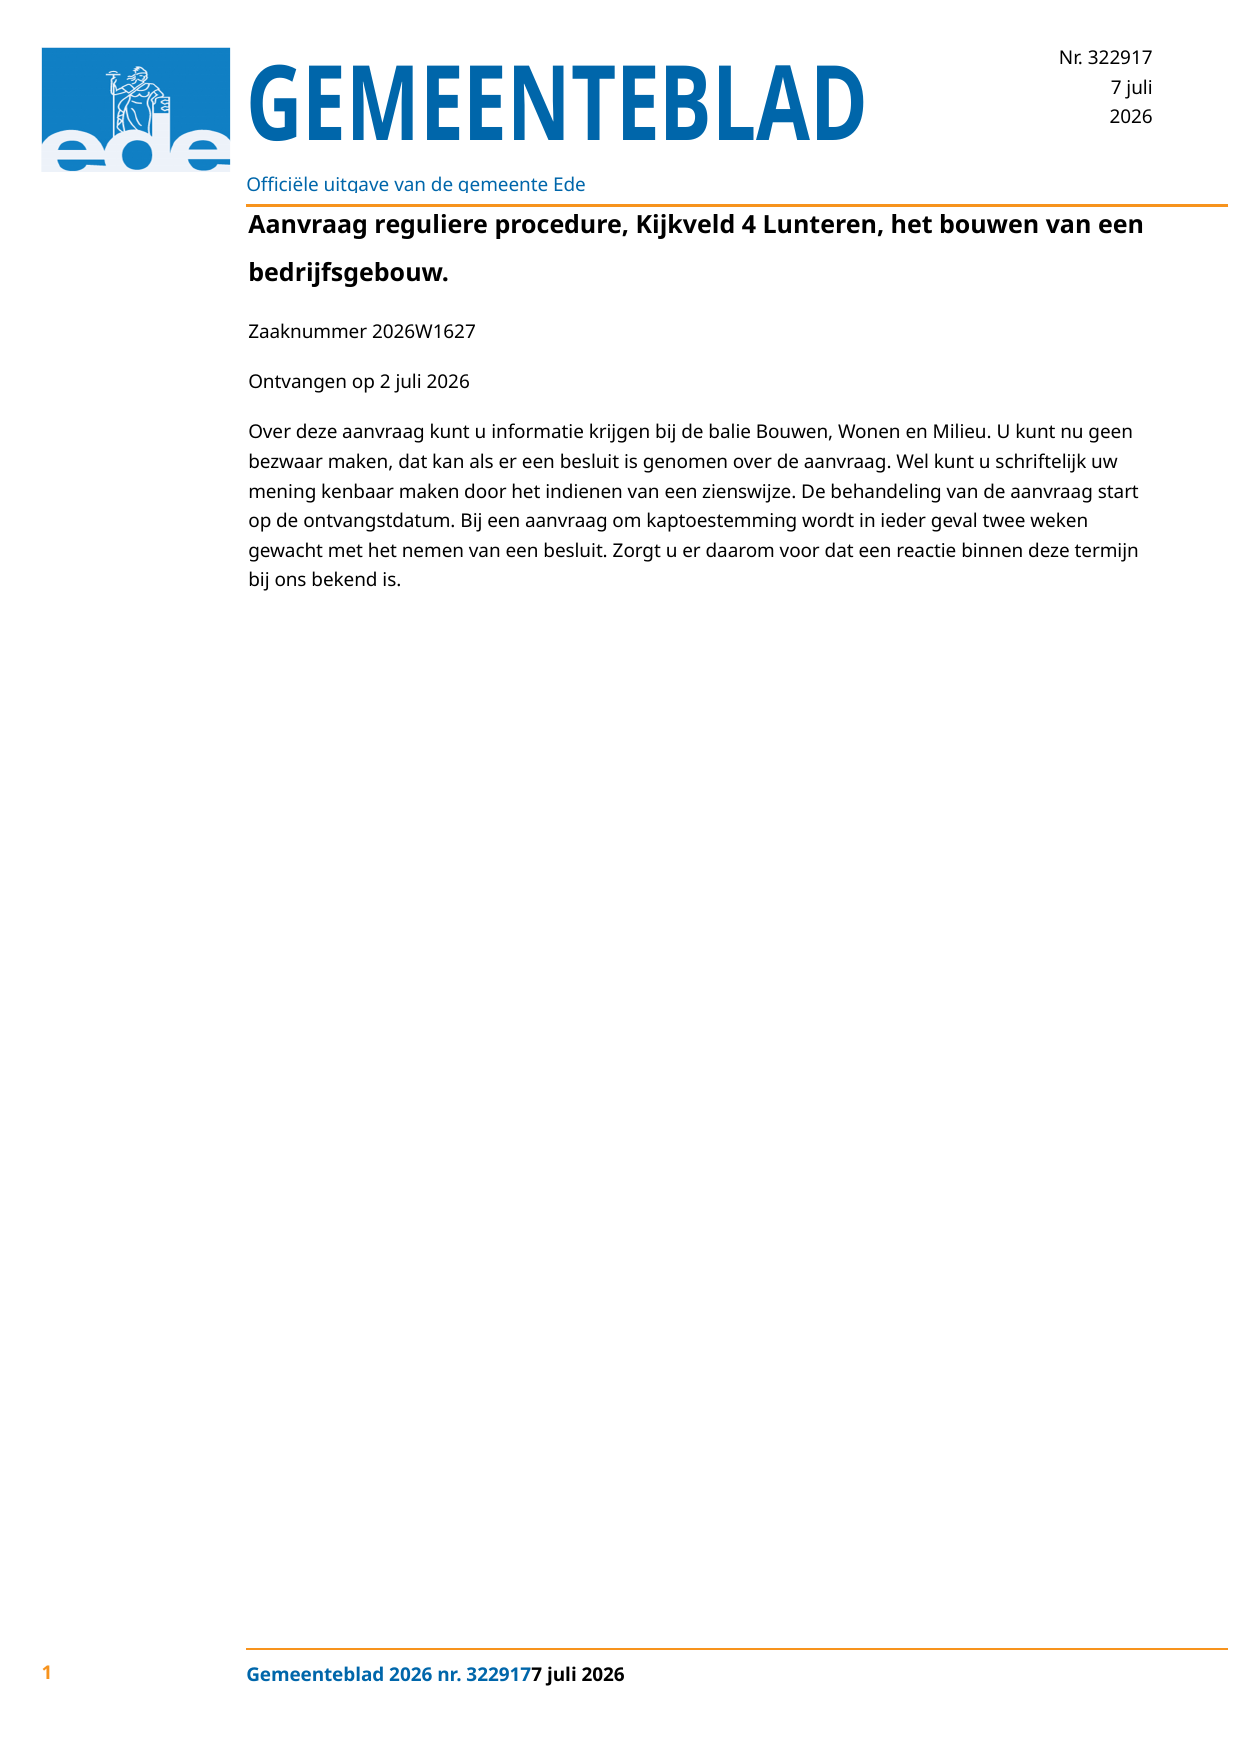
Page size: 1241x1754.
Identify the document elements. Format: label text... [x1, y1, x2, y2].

text Ontvangen op 2 juli 2026 [248, 368, 1152, 394]
text Over deze aanvraag kunt u informatie krijgen bij de balie Bouwen, Wonen en Milieu. U kunt nu geen bezwaar maken, dat kan als er een besluit is genomen over de aanvraag. Wel kunt u schriftelijk uw mening kenbaar maken door het indienen van een zienswijze. De behandeling van de aanvraag start op de ontvangstdatum. Bij een aanvraag om kaptoestemming wordt in ieder geval twee weken gewacht met het nemen van een besluit. Zorgt u er daarom voor dat een reactie binnen deze termijn bij ons bekend is. [248, 419, 1152, 592]
text Zaaknummer 2026W1627 [248, 318, 1152, 344]
text Aanvraag reguliere procedure, Kijkveld 4 Lunteren, het bouwen van een bedrijfsgebouw. [248, 207, 1152, 288]
picture [41, 47, 231, 172]
